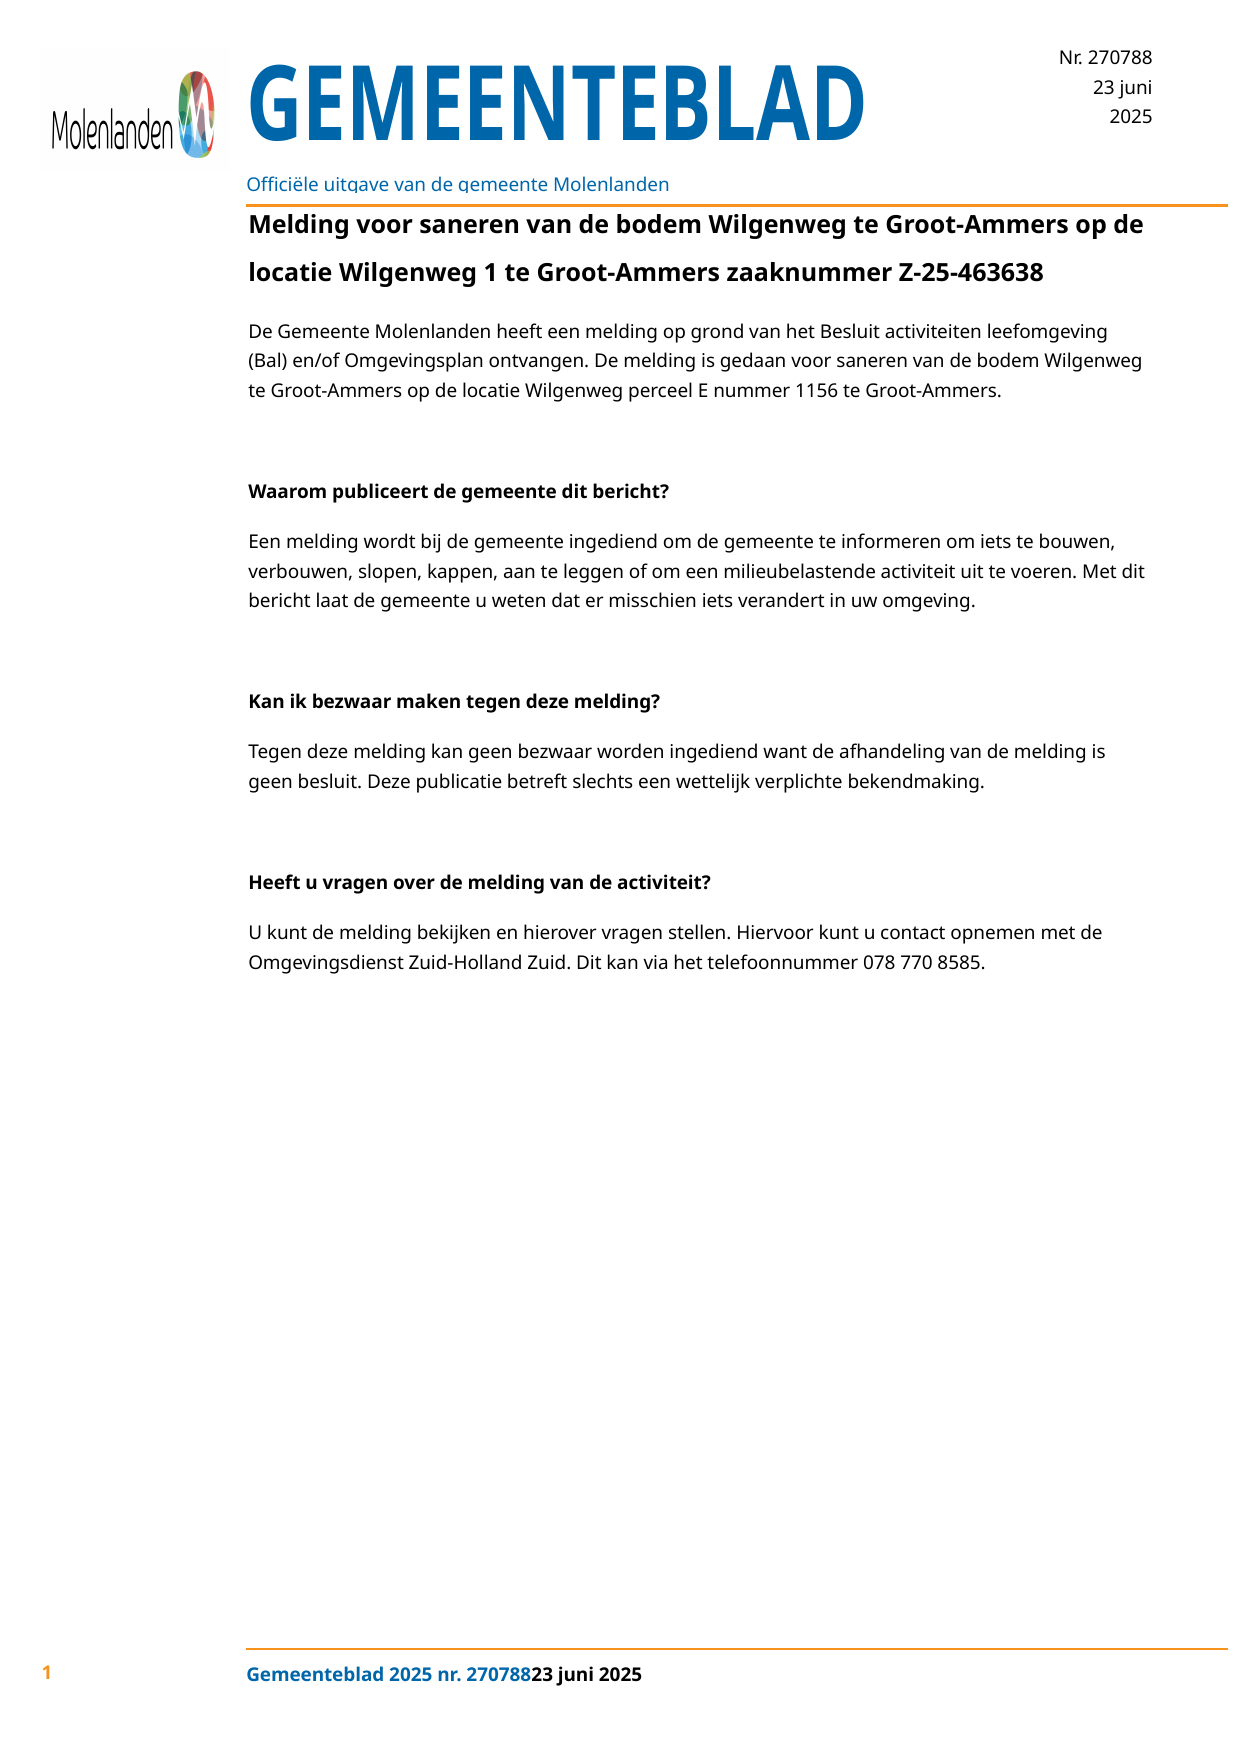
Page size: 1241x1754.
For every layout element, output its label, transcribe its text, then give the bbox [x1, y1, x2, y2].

picture [41, 47, 231, 172]
text Een melding wordt bij de gemeente ingediend om de gemeente te informeren om iets te bouwen, verbouwen, slopen, kappen, aan te leggen of om een milieubelastende activiteit uit te voeren. Met dit bericht laat de gemeente u weten dat er misschien iets verandert in uw omgeving. [248, 528, 1152, 613]
text Kan ik bezwaar maken tegen deze melding? [248, 688, 1152, 714]
text Waarom publiceert de gemeente dit bericht? [248, 478, 1152, 504]
text U kunt de melding bekijken en hierover vragen stellen. Hiervoor kunt u contact opnemen met de Omgevingsdienst Zuid-Holland Zuid. Dit kan via het telefoonnummer 078 770 8585. [248, 919, 1152, 975]
text Tegen deze melding kan geen bezwaar worden ingediend want de afhandeling van de melding is geen besluit. Deze publicatie betreft slechts een wettelijk verplichte bekendmaking. [248, 739, 1152, 794]
text Melding voor saneren van de bodem Wilgenweg te Groot-Ammers op de locatie Wilgenweg 1 te Groot-Ammers zaaknummer Z-25-463638 [248, 207, 1152, 288]
text De Gemeente Molenlanden heeft een melding op grond van het Besluit activiteiten leefomgeving (Bal) en/of Omgevingsplan ontvangen. De melding is gedaan voor saneren van de bodem Wilgenweg te Groot-Ammers op de locatie Wilgenweg perceel E nummer 1156 te Groot-Ammers. [248, 318, 1152, 403]
text Heeft u vragen over de melding van de activiteit? [248, 869, 1152, 895]
